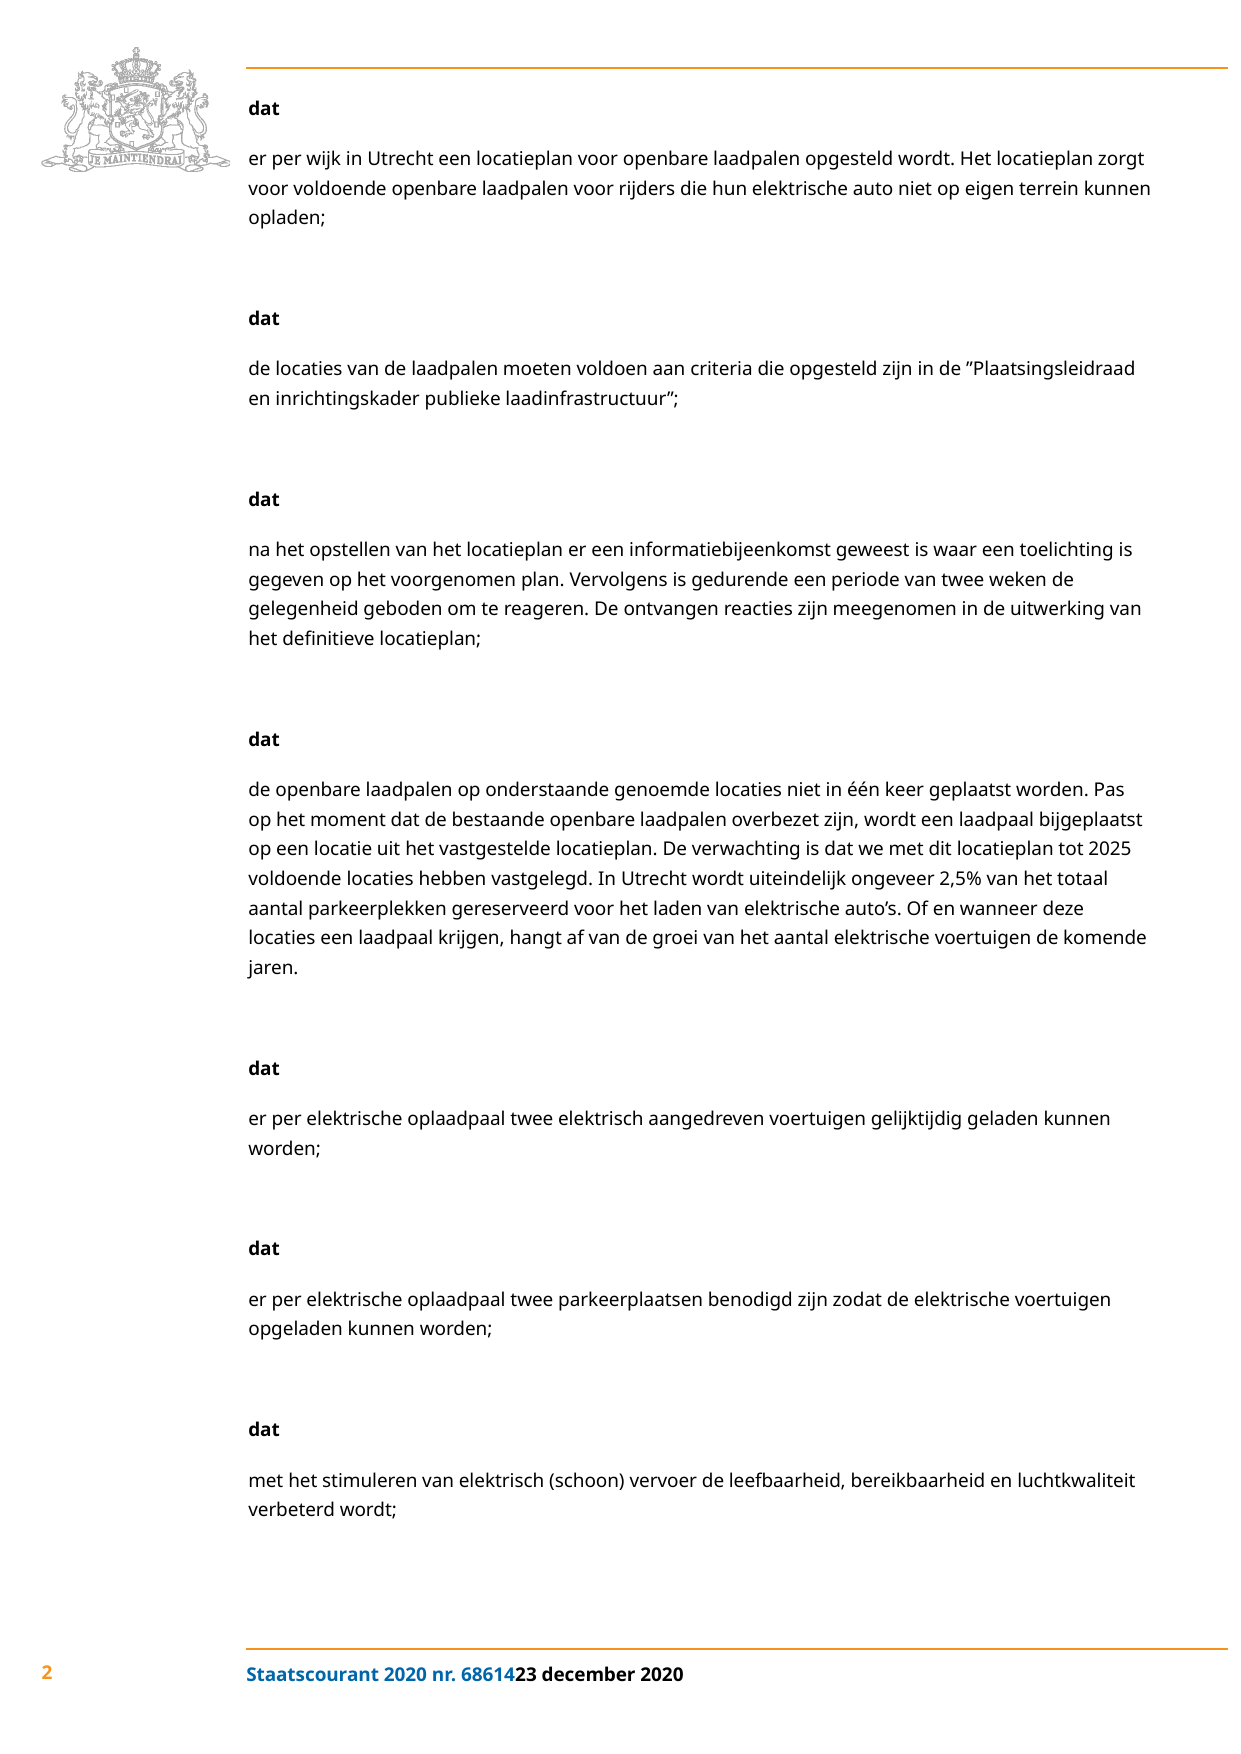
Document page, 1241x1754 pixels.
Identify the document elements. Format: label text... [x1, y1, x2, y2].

text dat [248, 95, 1152, 121]
text er per elektrische oplaadpaal twee parkeerplaatsen benodigd zijn zodat de elektrische voertuigen opgeladen kunnen worden; [248, 1286, 1152, 1341]
text dat [248, 1416, 1152, 1442]
text de openbare laadpalen op onderstaande genoemde locaties niet in één keer geplaatst worden. Pas op het moment dat de bestaande openbare laadpalen overbezet zijn, wordt een laadpaal bijgeplaatst op een locatie uit het vastgestelde locatieplan. De verwachting is dat we met dit locatieplan tot 2025 voldoende locaties hebben vastgelegd. In Utrecht wordt uiteindelijk ongeveer 2,5% van het totaal aantal parkeerplekken gereserveerd voor het laden van elektrische auto’s. Of en wanneer deze locaties een laadpaal krijgen, hangt af van de groei van het aantal elektrische voertuigen de komende jaren. [248, 776, 1152, 980]
text dat [248, 726, 1152, 752]
text dat [248, 486, 1152, 512]
text dat [248, 1236, 1152, 1261]
text met het stimuleren van elektrisch (schoon) vervoer de leefbaarheid, bereikbaarheid en luchtkwaliteit verbeterd wordt; [248, 1467, 1152, 1522]
picture [41, 47, 231, 172]
text dat [248, 305, 1152, 331]
text dat [248, 1055, 1152, 1081]
text er per elektrische oplaadpaal twee elektrisch aangedreven voertuigen gelijktijdig geladen kunnen worden; [248, 1105, 1152, 1161]
text er per wijk in Utrecht een locatieplan voor openbare laadpalen opgesteld wordt. Het locatieplan zorgt voor voldoende openbare laadpalen voor rijders die hun elektrische auto niet op eigen terrein kunnen opladen; [248, 145, 1152, 230]
text na het opstellen van het locatieplan er een informatiebijeenkomst geweest is waar een toelichting is gegeven op het voorgenomen plan. Vervolgens is gedurende een periode van twee weken de gelegenheid geboden om te reageren. De ontvangen reacties zijn meegenomen in de uitwerking van het definitieve locatieplan; [248, 536, 1152, 651]
text de locaties van de laadpalen moeten voldoen aan criteria die opgesteld zijn in de ”Plaatsingsleidraad en inrichtingskader publieke laadinfrastructuur”; [248, 356, 1152, 411]
